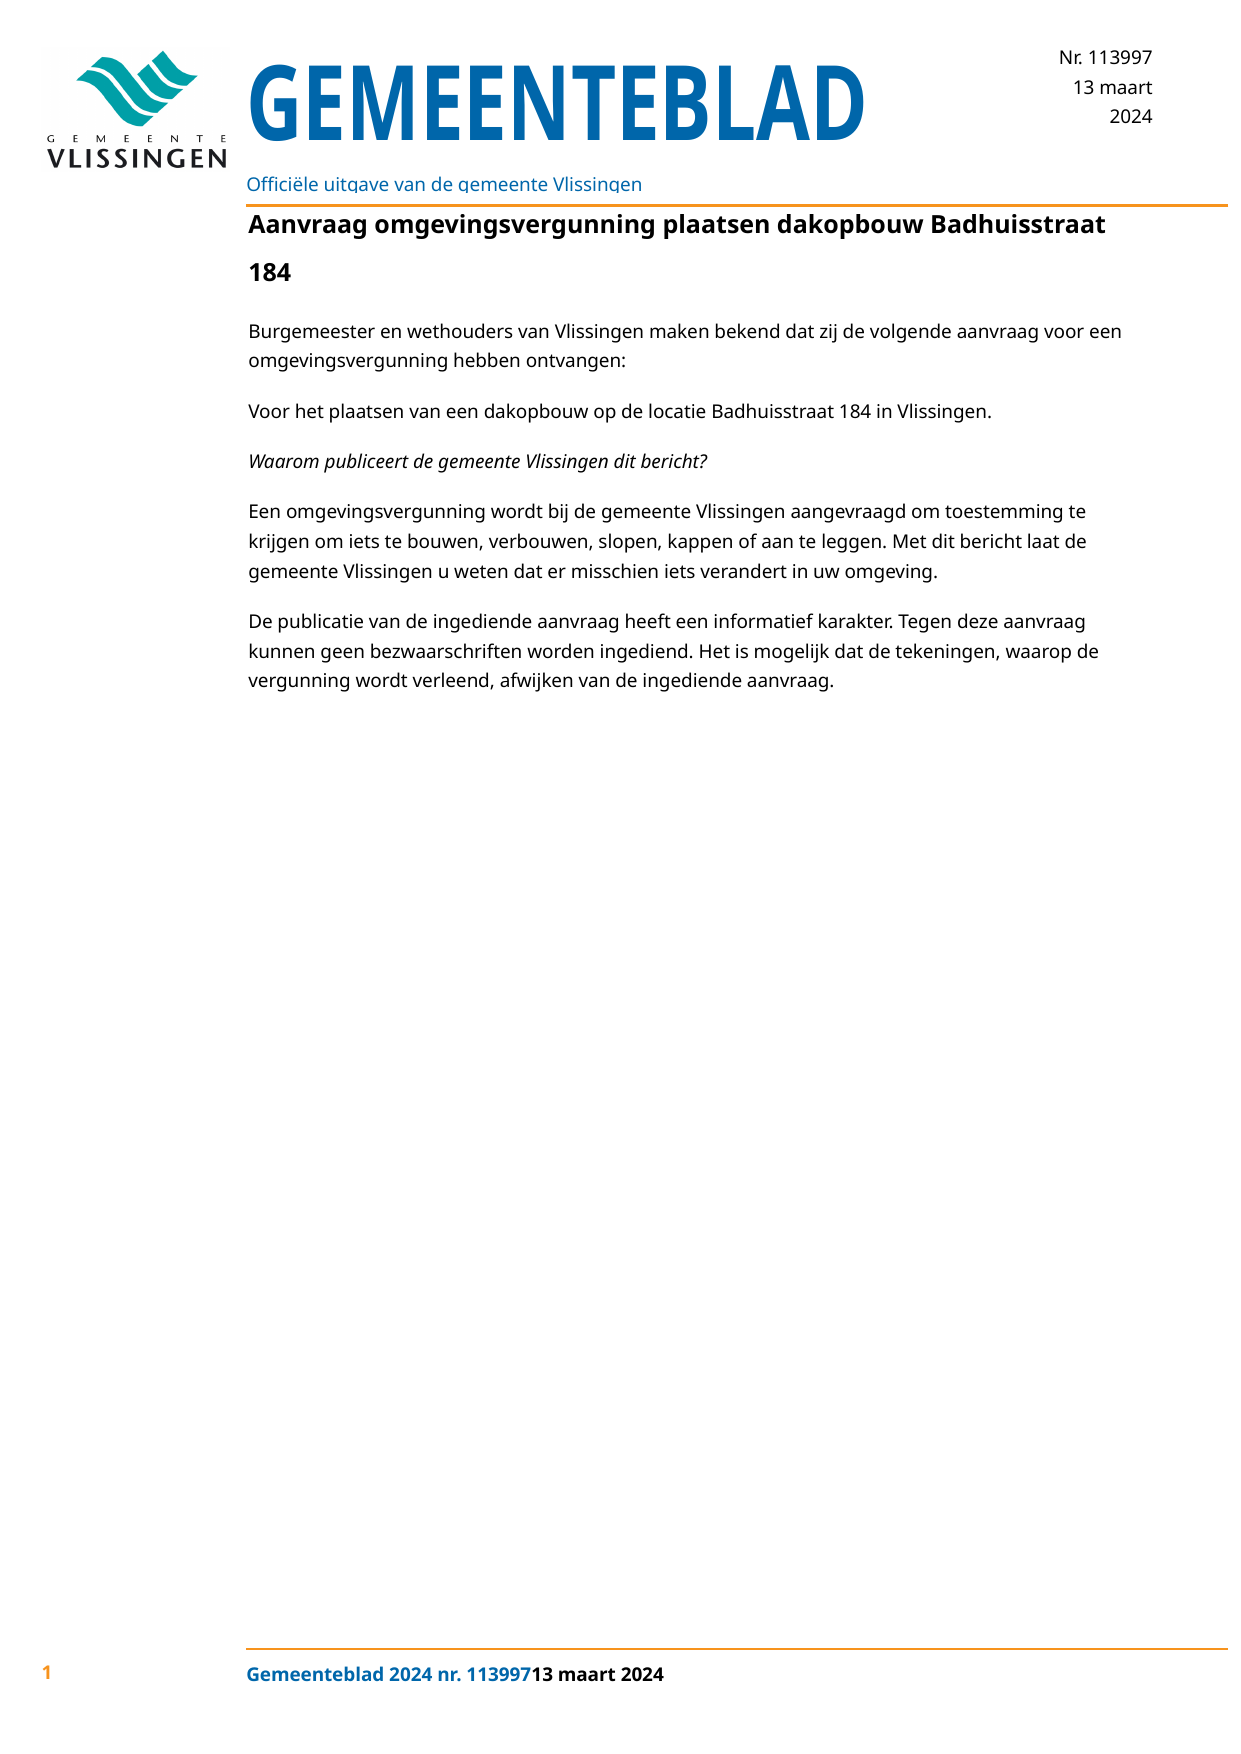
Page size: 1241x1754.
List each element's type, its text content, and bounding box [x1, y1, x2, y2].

text Aanvraag omgevingsvergunning plaatsen dakopbouw Badhuisstraat 184 [248, 207, 1152, 288]
text De publicatie van de ingediende aanvraag heeft een informatief karakter. Tegen deze aanvraag kunnen geen bezwaarschriften worden ingediend. Het is mogelijk dat de tekeningen, waarop de vergunning wordt verleend, afwijken van de ingediende aanvraag. [248, 608, 1152, 693]
text Voor het plaatsen van een dakopbouw op de locatie Badhuisstraat 184 in Vlissingen. [248, 398, 1152, 424]
text Waarom publiceert de gemeente Vlissingen dit bericht? [248, 448, 1152, 474]
text Een omgevingsvergunning wordt bij de gemeente Vlissingen aangevraagd om toestemming te krijgen om iets te bouwen, verbouwen, slopen, kappen of aan te leggen. Met dit bericht laat de gemeente Vlissingen u weten dat er misschien iets verandert in uw omgeving. [248, 499, 1152, 584]
text Burgemeester en wethouders van Vlissingen maken bekend dat zij de volgende aanvraag voor een omgevingsvergunning hebben ontvangen: [248, 318, 1152, 373]
picture [41, 47, 231, 172]
